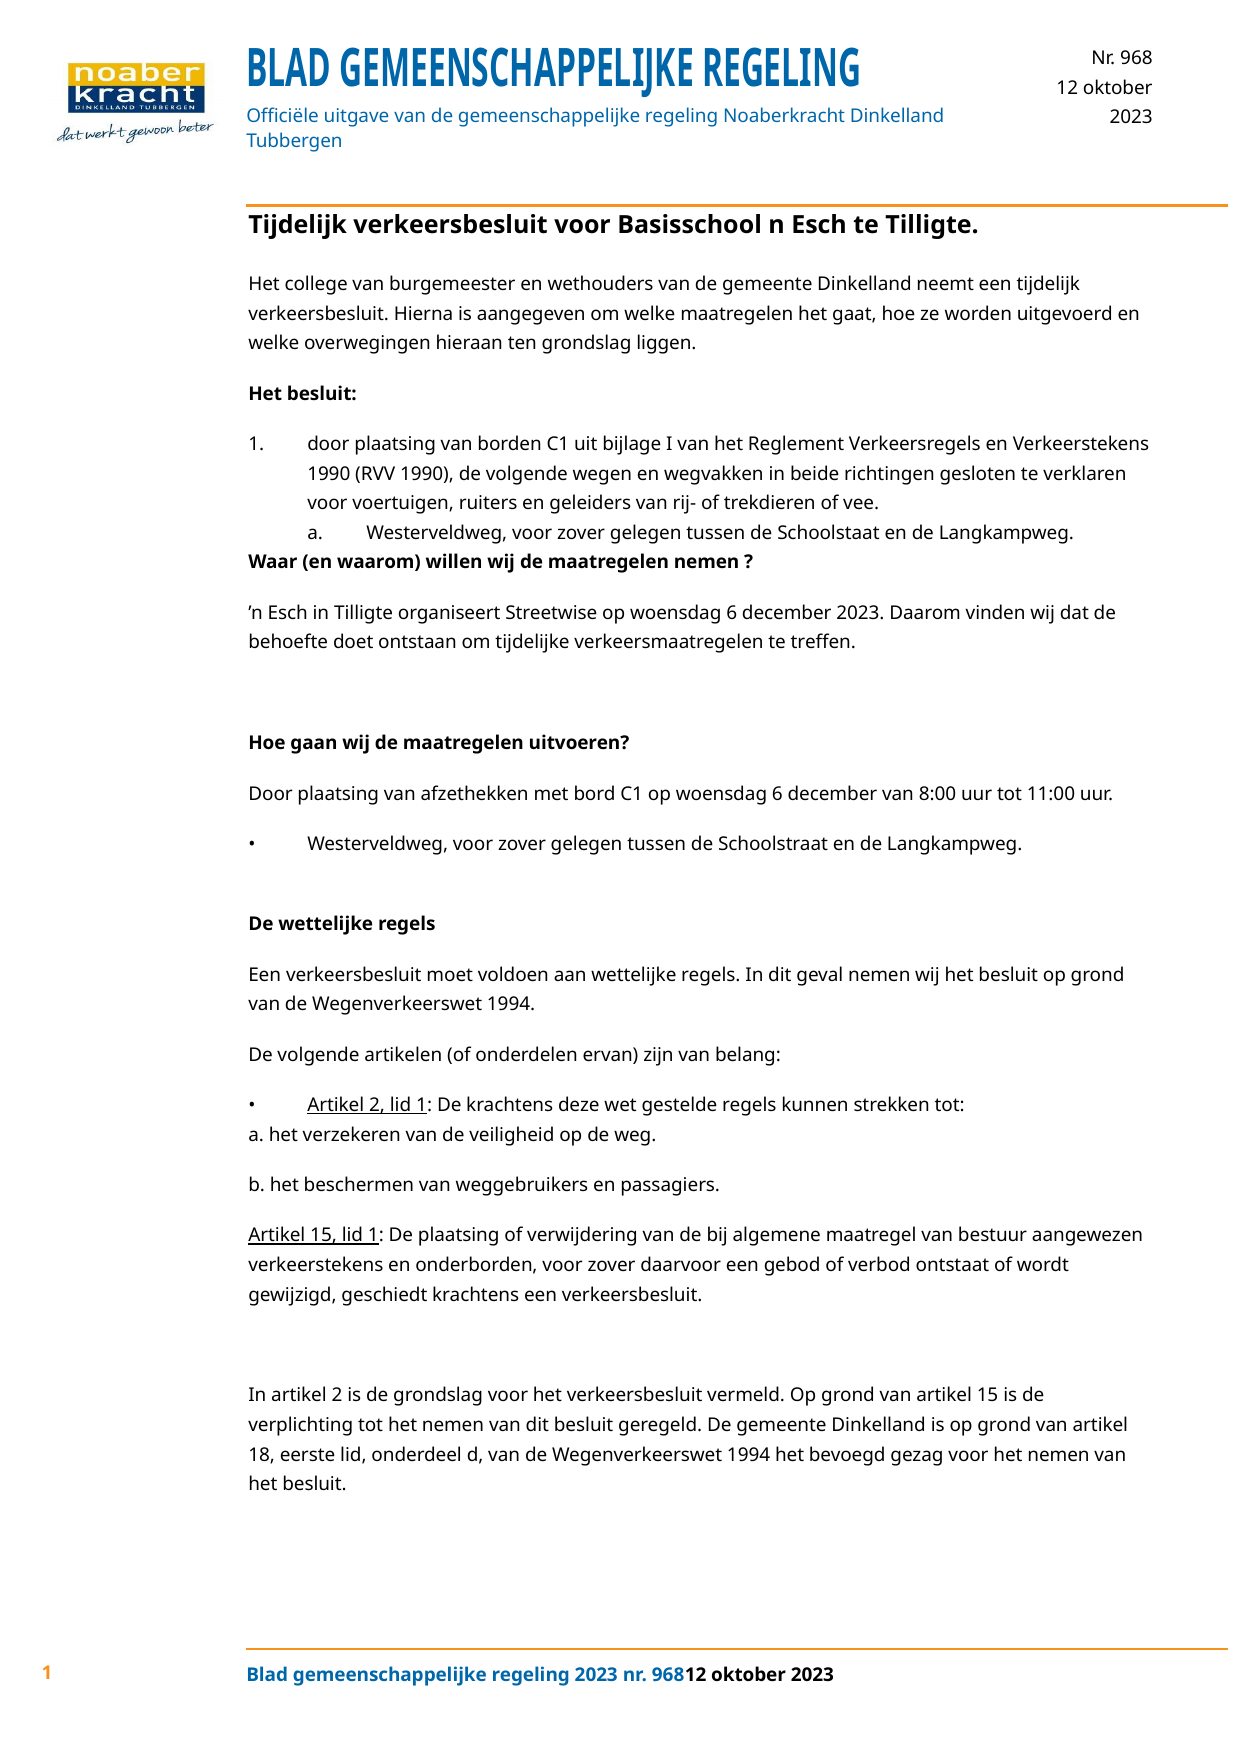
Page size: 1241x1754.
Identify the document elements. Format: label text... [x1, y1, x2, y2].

text Door plaatsing van afzethekken met bord C1 op woensdag 6 december van 8:00 uur tot 11:00 uur. [248, 780, 1152, 806]
text Artikel 15, lid 1: De plaatsing of verwijdering van de bij algemene maatregel van bestuur aangewezen verkeerstekens en onderborden, voor zover daarvoor een gebod of verbod ontstaat of wordt gewijzigd, geschiedt krachtens een verkeersbesluit. [248, 1222, 1152, 1306]
list door plaatsing van borden C1 uit bijlage I van het Reglement Verkeersregels en Verkeerstekens 1990 (RVV 1990), de volgende wegen en wegvakken in beide richtingen gesloten te verklaren voor voertuigen, ruiters en geleiders van rij- of trekdieren of vee. [248, 430, 1152, 515]
list Westerveldweg, voor zover gelegen tussen de Schoolstaat en de Langkampweg. [307, 519, 1152, 545]
text Het college van burgemeester en wethouders van de gemeente Dinkelland neemt een tijdelijk verkeersbesluit. Hierna is aangegeven om welke maatregelen het gaat, hoe ze worden uitgevoerd en welke overwegingen hieraan ten grondslag liggen. [248, 270, 1152, 355]
list Artikel 2, lid 1: De krachtens deze wet gestelde regels kunnen strekken tot: [248, 1091, 1152, 1117]
text ’n Esch in Tilligte organiseert Streetwise op woensdag 6 december 2023. Daarom vinden wij dat de behoefte doet ontstaan om tijdelijke verkeersmaatregelen te treffen. [248, 599, 1152, 654]
text De volgende artikelen (of onderdelen ervan) zijn van belang: [248, 1041, 1152, 1066]
text b. het beschermen van weggebruikers en passagiers. [248, 1171, 1152, 1197]
list Westerveldweg, voor zover gelegen tussen de Schoolstraat en de Langkampweg. [248, 830, 1152, 856]
text a. het verzekeren van de veiligheid op de weg. [248, 1121, 1152, 1146]
text Tijdelijk verkeersbesluit voor Basisschool n Esch te Tilligte. [248, 207, 1152, 241]
text Een verkeersbesluit moet voldoen aan wettelijke regels. In dit geval nemen wij het besluit op grond van de Wegenverkeerswet 1994. [248, 961, 1152, 1016]
text In artikel 2 is de grondslag voor het verkeersbesluit vermeld. Op grond van artikel 15 is de verplichting tot het nemen van dit besluit geregeld. De gemeente Dinkelland is op grond van artikel 18, eerste lid, onderdeel d, van de Wegenverkeerswet 1994 het bevoegd gezag voor het nemen van het besluit. [248, 1382, 1152, 1496]
text Het besluit: [248, 380, 1152, 406]
text Hoe gaan wij de maatregelen uitvoeren? [248, 729, 1152, 755]
picture [41, 47, 231, 172]
text De wettelijke regels [248, 910, 1152, 936]
text Waar (en waarom) willen wij de maatregelen nemen ? [248, 549, 1152, 574]
